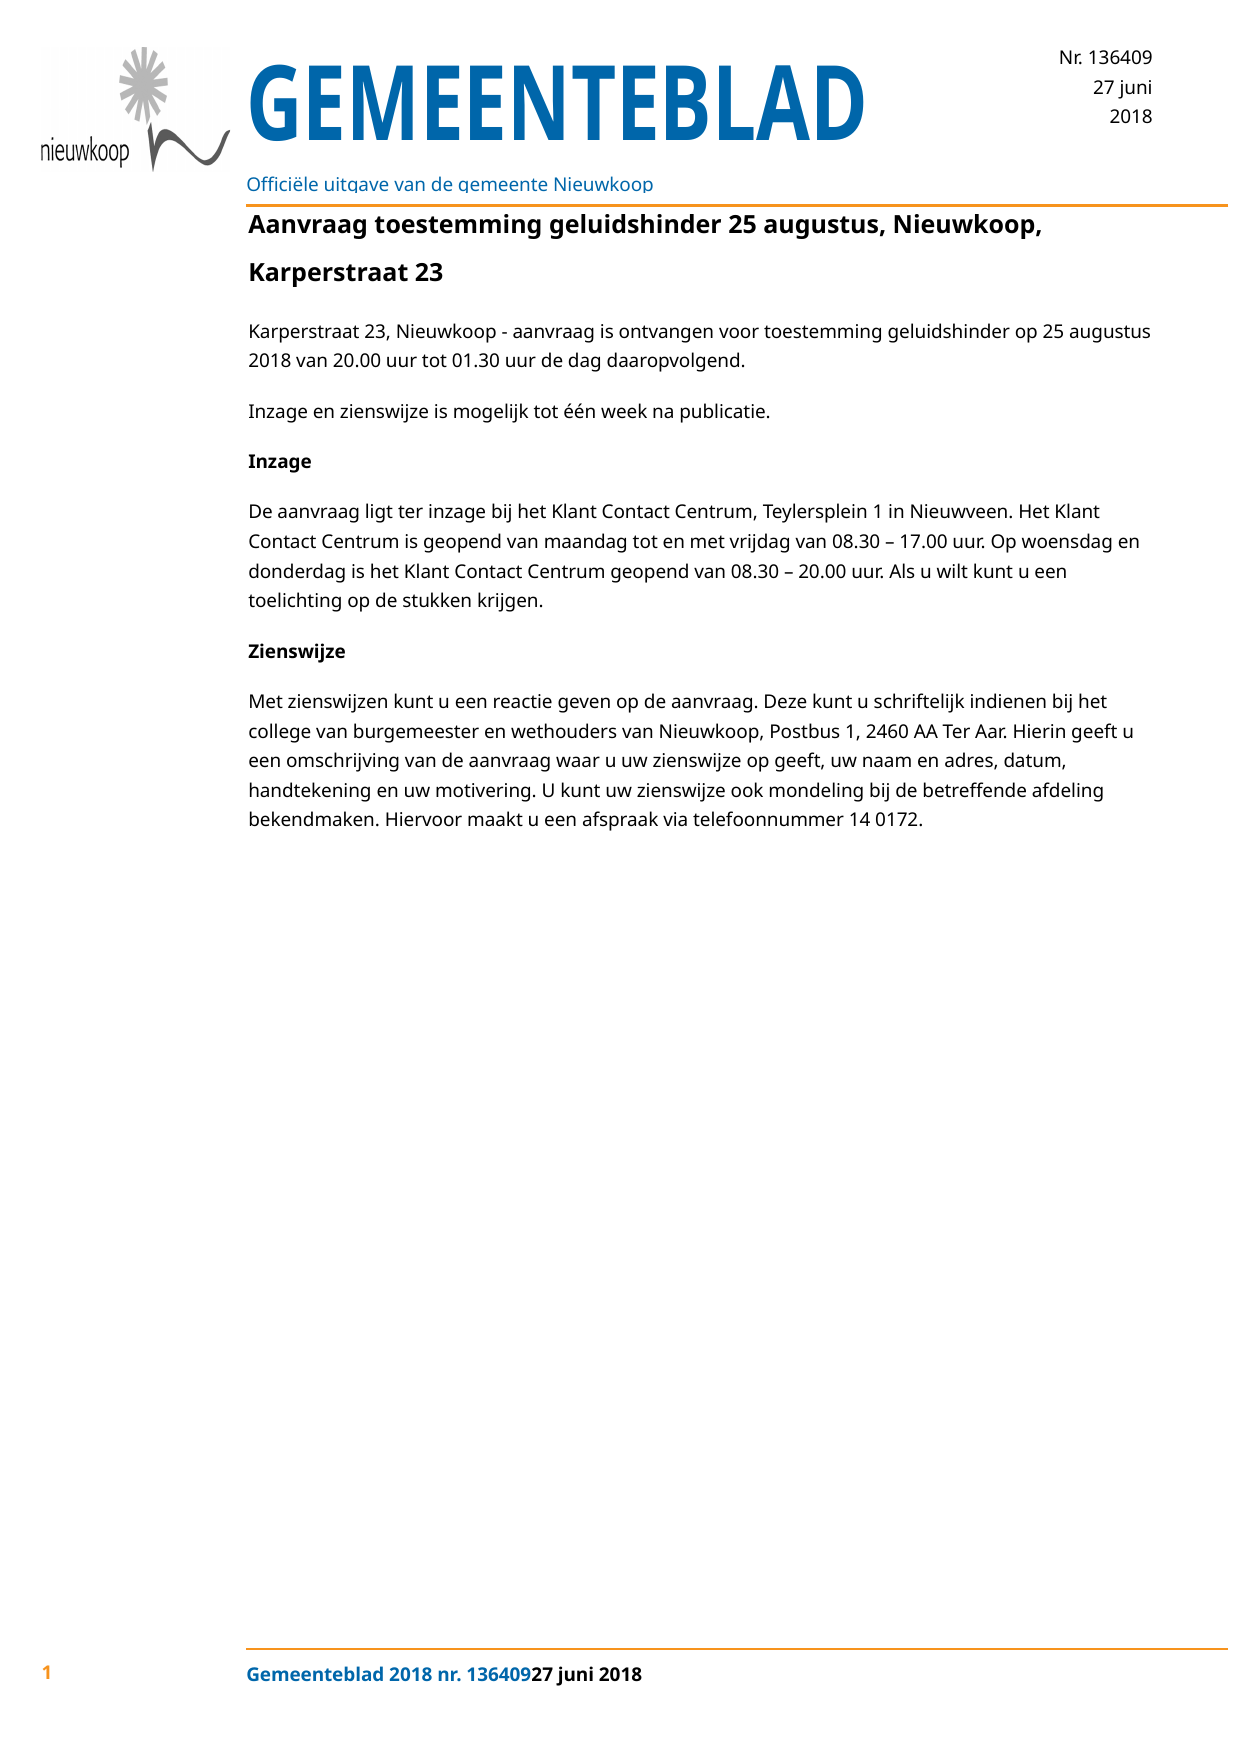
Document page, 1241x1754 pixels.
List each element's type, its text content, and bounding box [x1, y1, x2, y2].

text Zienswijze [248, 638, 1152, 664]
text Karperstraat 23, Nieuwkoop - aanvraag is ontvangen voor toestemming geluidshinder op 25 augustus 2018 van 20.00 uur tot 01.30 uur de dag daaropvolgend. [248, 318, 1152, 373]
text Met zienswijzen kunt u een reactie geven op de aanvraag. Deze kunt u schriftelijk indienen bij het college van burgemeester en wethouders van Nieuwkoop, Postbus 1, 2460 AA Ter Aar. Hierin geeft u een omschrijving van de aanvraag waar u uw zienswijze op geeft, uw naam en adres, datum, handtekening en uw motivering. U kunt uw zienswijze ook mondeling bij de betreffende afdeling bekendmaken. Hiervoor maakt u een afspraak via telefoonnummer 14 0172. [248, 688, 1152, 832]
text Aanvraag toestemming geluidshinder 25 augustus, Nieuwkoop, Karperstraat 23 [248, 207, 1152, 288]
text De aanvraag ligt ter inzage bij het Klant Contact Centrum, Teylersplein 1 in Nieuwveen. Het Klant Contact Centrum is geopend van maandag tot en met vrijdag van 08.30 – 17.00 uur. Op woensdag en donderdag is het Klant Contact Centrum geopend van 08.30 – 20.00 uur. Als u wilt kunt u een toelichting op de stukken krijgen. [248, 499, 1152, 613]
text Inzage [248, 448, 1152, 474]
picture [41, 47, 231, 172]
text Inzage en zienswijze is mogelijk tot één week na publicatie. [248, 398, 1152, 424]
